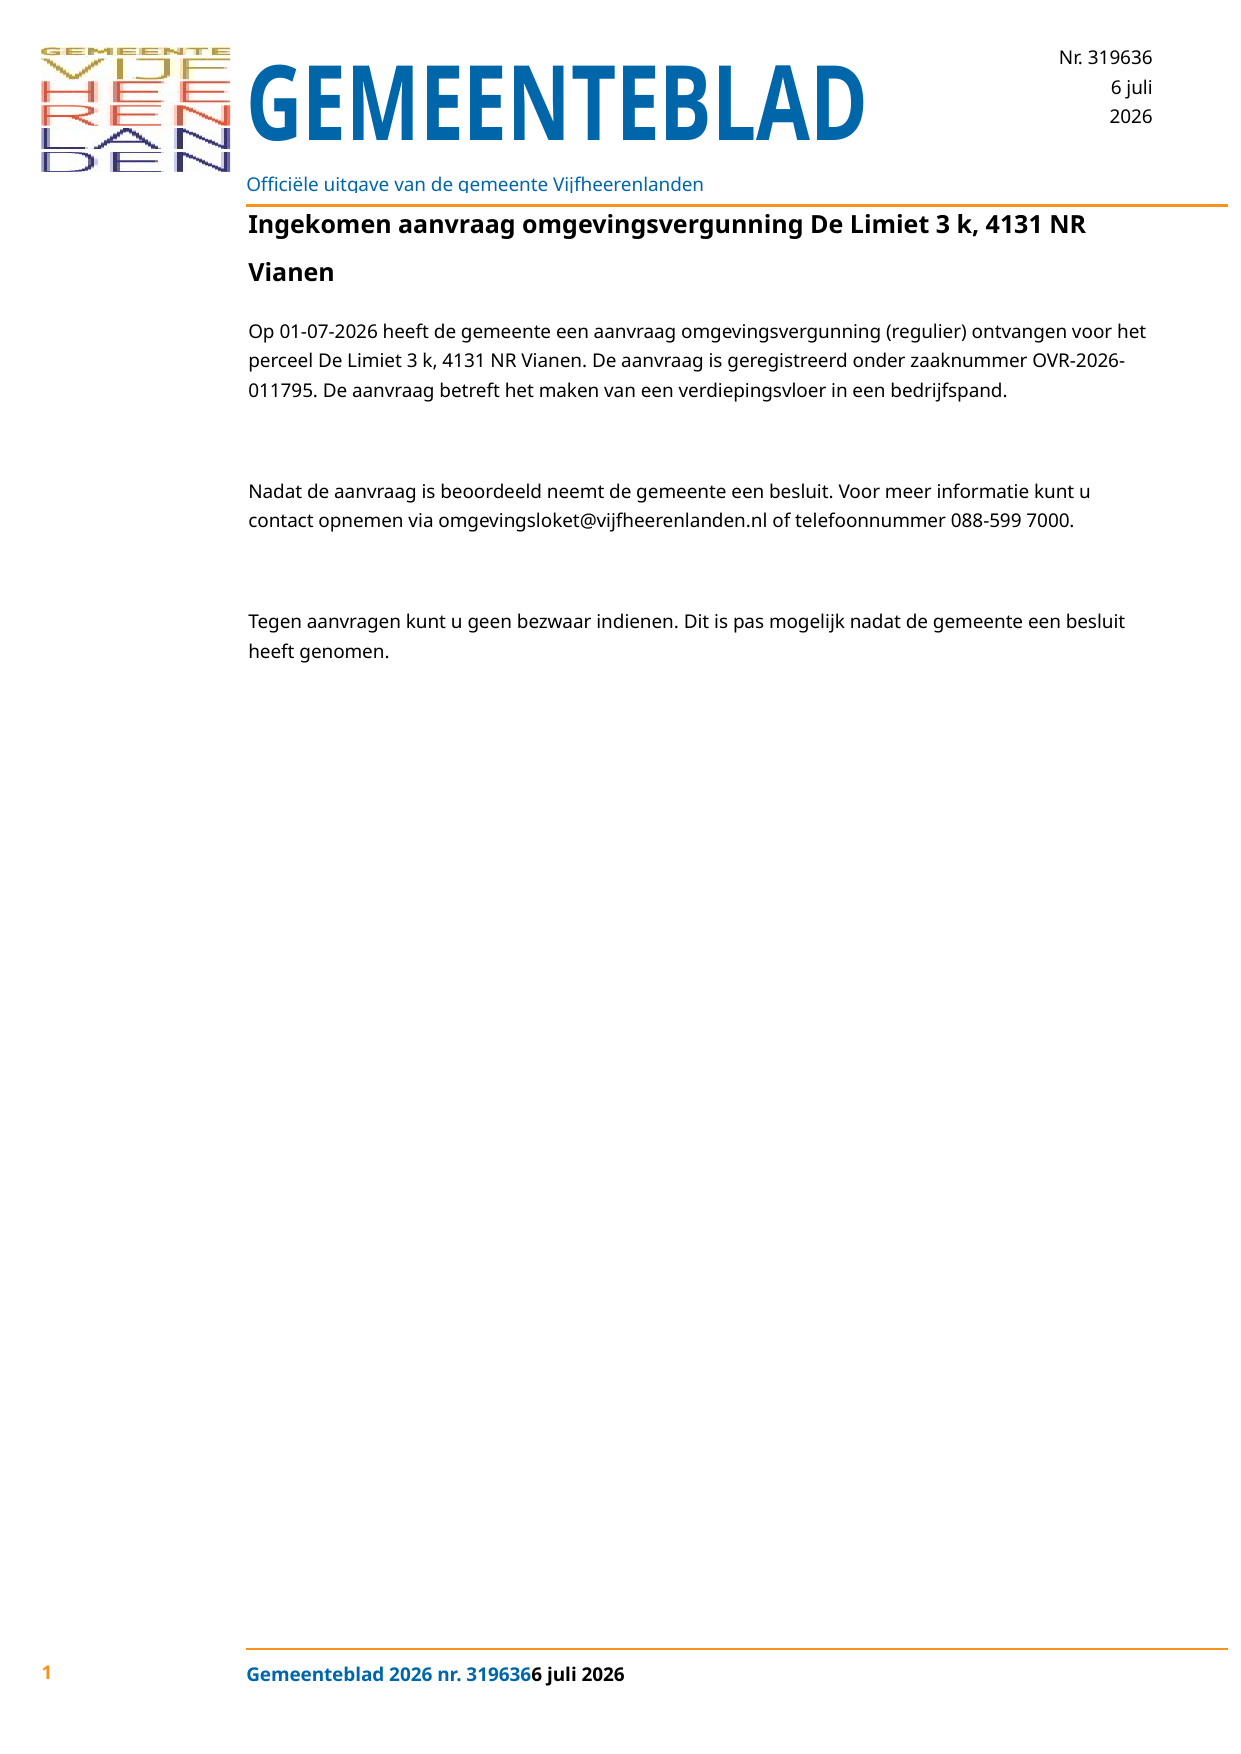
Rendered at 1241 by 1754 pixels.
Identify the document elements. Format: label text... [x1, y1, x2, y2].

text Ingekomen aanvraag omgevingsvergunning De Limiet 3 k, 4131 NR Vianen [248, 207, 1152, 288]
text Tegen aanvragen kunt u geen bezwaar indienen. Dit is pas mogelijk nadat de gemeente een besluit heeft genomen. [248, 608, 1152, 664]
text Op 01-07-2026 heeft de gemeente een aanvraag omgevingsvergunning (regulier) ontvangen voor het perceel De Limiet 3 k, 4131 NR Vianen. De aanvraag is geregistreerd onder zaaknummer OVR-2026-011795. De aanvraag betreft het maken van een verdiepingsvloer in een bedrijfspand. [248, 318, 1152, 403]
text Nadat de aanvraag is beoordeeld neemt de gemeente een besluit. Voor meer informatie kunt u contact opnemen via omgevingsloket@vijfheerenlanden.nl of telefoonnummer 088-599 7000. [248, 478, 1152, 533]
picture [41, 47, 231, 172]
